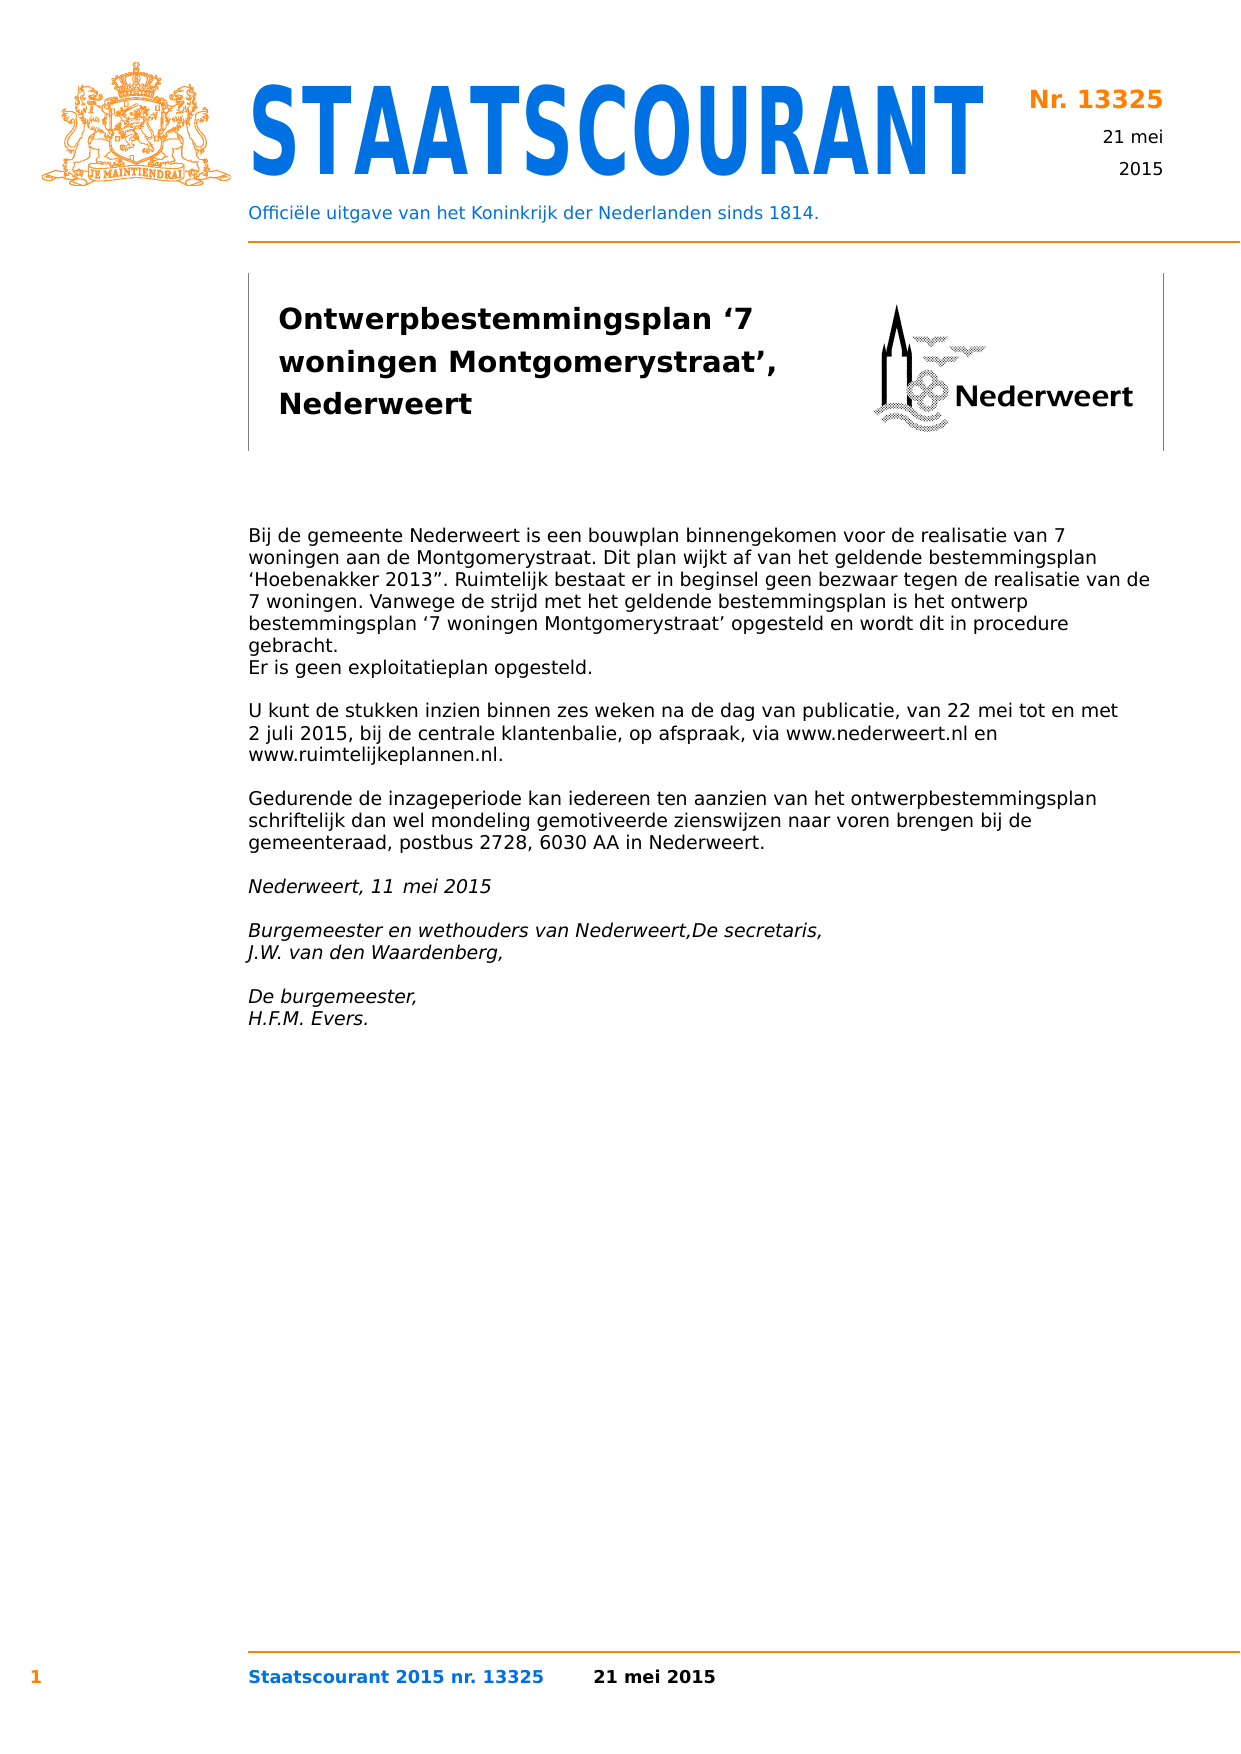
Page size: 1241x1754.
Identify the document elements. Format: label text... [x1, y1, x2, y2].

picture [41, 62, 231, 186]
text Bij de gemeente Nederweert is een bouwplan binnengekomen voor de realisatie van 7 woningen aan de Montgomerystraat. Dit plan wijkt af van het geldende bestemmingsplan ‘Hoebenakker 2013”. Ruimtelijk bestaat er in beginsel geen bezwaar tegen de realisatie van de 7 woningen. Vanwege de strijd met het geldende bestemmingsplan is het ontwerp bestemmingsplan ‘7 woningen Montgomerystraat’ opgesteld en wordt dit in procedure gebracht. [248, 525, 1163, 657]
text De burgemeester, H.F.M. Evers. [248, 986, 1163, 1030]
text Er is geen exploitatieplan opgesteld. [248, 657, 1163, 678]
text Gedurende de inzageperiode kan iedereen ten aanzien van het ontwerpbestemmingsplan schriftelijk dan wel mondeling gemotiveerde zienswijzen naar voren brengen bij de gemeenteraad, postbus 2728, 6030 AA in Nederweert. [248, 788, 1163, 854]
table_cell 2015 [998, 153, 1240, 203]
text U kunt de stukken inzien binnen zes weken na de dag van publicatie, van 22 mei tot en met 2 juli 2015, bij de centrale klantenbalie, op afspraak, via www.nederweert.nl en www.ruimtelijkeplannen.nl. [248, 700, 1163, 766]
text Burgemeester en wethouders van Nederweert,De secretaris, J.W. van den Waardenberg, [248, 920, 1163, 964]
subtitle Ontwerpbestemmingsplan ‘7 woningen Montgomerystraat’, Nederweert [249, 273, 1163, 451]
picture [873, 302, 1134, 433]
table_cell 21 mei [998, 121, 1240, 153]
text Nederweert, 11 mei 2015 [248, 876, 1163, 898]
table_header Nr. 13325 [998, 62, 1240, 121]
table_header [25, 62, 248, 241]
table_header STAATSCOURANT [248, 62, 998, 203]
table_cell Officiële uitgave van het Koninkrijk der Nederlanden sinds 1814. [248, 203, 1240, 241]
